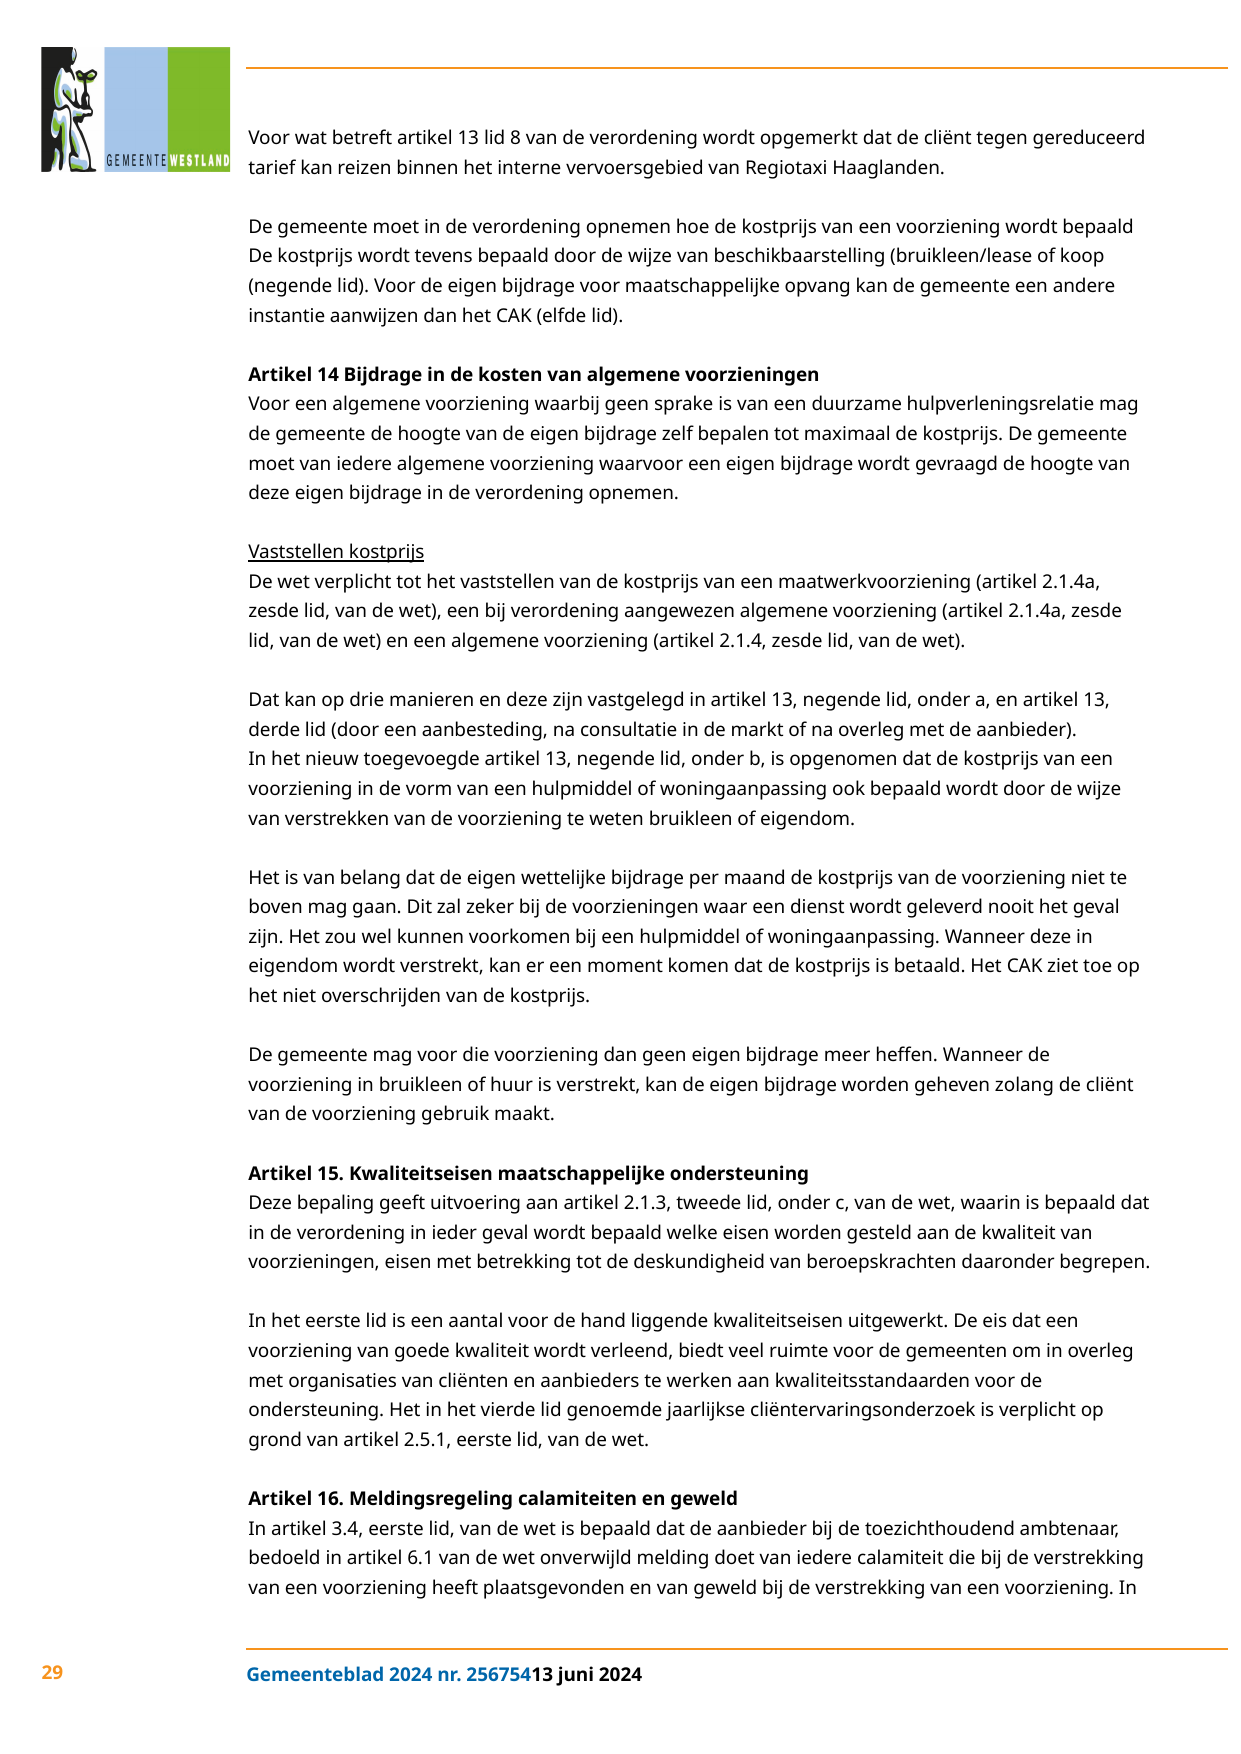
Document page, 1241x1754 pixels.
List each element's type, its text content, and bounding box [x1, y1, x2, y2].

text Vaststellen kostprijs [248, 538, 1152, 564]
text Het is van belang dat de eigen wettelijke bijdrage per maand de kostprijs van de voorziening niet te boven mag gaan. Dit zal zeker bij de voorzieningen waar een dienst wordt geleverd nooit het geval zijn. Het zou wel kunnen voorkomen bij een hulpmiddel of woningaanpassing. Wanneer deze in eigendom wordt verstrekt, kan er een moment komen dat de kostprijs is betaald. Het CAK ziet toe op het niet overschrijden van de kostprijs. [248, 864, 1152, 1008]
picture [41, 47, 231, 172]
text In artikel 3.4, eerste lid, van de wet is bepaald dat de aanbieder bij de toezichthoudend ambtenaar, bedoeld in artikel 6.1 van de wet onverwijld melding doet van iedere calamiteit die bij de verstrekking van een voorziening heeft plaatsgevonden en van geweld bij de verstrekking van een voorziening. In [248, 1515, 1152, 1600]
text Deze bepaling geeft uitvoering aan artikel 2.1.3, tweede lid, onder c, van de wet, waarin is bepaald dat in de verordening in ieder geval wordt bepaald welke eisen worden gesteld aan de kwaliteit van voorzieningen, eisen met betrekking tot de deskundigheid van beroepskrachten daaronder begrepen. [248, 1189, 1152, 1274]
text Artikel 15. Kwaliteitseisen maatschappelijke ondersteuning [248, 1160, 1152, 1186]
text De wet verplicht tot het vaststellen van de kostprijs van een maatwerkvoorziening (artikel 2.1.4a, zesde lid, van de wet), een bij verordening aangewezen algemene voorziening (artikel 2.1.4a, zesde lid, van de wet) en een algemene voorziening (artikel 2.1.4, zesde lid, van de wet). [248, 568, 1152, 653]
text In het eerste lid is een aantal voor de hand liggende kwaliteitseisen uitgewerkt. De eis dat een voorziening van goede kwaliteit wordt verleend, biedt veel ruimte voor de gemeenten om in overleg met organisaties van cliënten en aanbieders te werken aan kwaliteitsstandaarden voor de ondersteuning. Het in het vierde lid genoemde jaarlijkse cliëntervaringsonderzoek is verplicht op grond van artikel 2.5.1, eerste lid, van de wet. [248, 1308, 1152, 1452]
text Dat kan op drie manieren en deze zijn vastgelegd in artikel 13, negende lid, onder a, en artikel 13, derde lid (door een aanbesteding, na consultatie in de markt of na overleg met de aanbieder). [248, 686, 1152, 742]
text Voor een algemene voorziening waarbij geen sprake is van een duurzame hulpverleningsrelatie mag de gemeente de hoogte van de eigen bijdrage zelf bepalen tot maximaal de kostprijs. De gemeente moet van iedere algemene voorziening waarvoor een eigen bijdrage wordt gevraagd de hoogte van deze eigen bijdrage in de verordening opnemen. [248, 391, 1152, 505]
text In het nieuw toegevoegde artikel 13, negende lid, onder b, is opgenomen dat de kostprijs van een voorziening in de vorm van een hulpmiddel of woningaanpassing ook bepaald wordt door de wijze van verstrekken van de voorziening te weten bruikleen of eigendom. [248, 746, 1152, 831]
text De gemeente moet in de verordening opnemen hoe de kostprijs van een voorziening wordt bepaald De kostprijs wordt tevens bepaald door de wijze van beschikbaarstelling (bruikleen/lease of koop (negende lid). Voor de eigen bijdrage voor maatschappelijke opvang kan de gemeente een andere instantie aanwijzen dan het CAK (elfde lid). [248, 213, 1152, 328]
text Artikel 14 Bijdrage in de kosten van algemene voorzieningen [248, 361, 1152, 387]
text Artikel 16. Meldingsregeling calamiteiten en geweld [248, 1485, 1152, 1511]
text Voor wat betreft artikel 13 lid 8 van de verordening wordt opgemerkt dat de cliënt tegen gereduceerd tarief kan reizen binnen het interne vervoersgebied van Regiotaxi Haaglanden. [248, 124, 1152, 180]
text De gemeente mag voor die voorziening dan geen eigen bijdrage meer heffen. Wanneer de voorziening in bruikleen of huur is verstrekt, kan de eigen bijdrage worden geheven zolang de cliënt van de voorziening gebruik maakt. [248, 1041, 1152, 1126]
